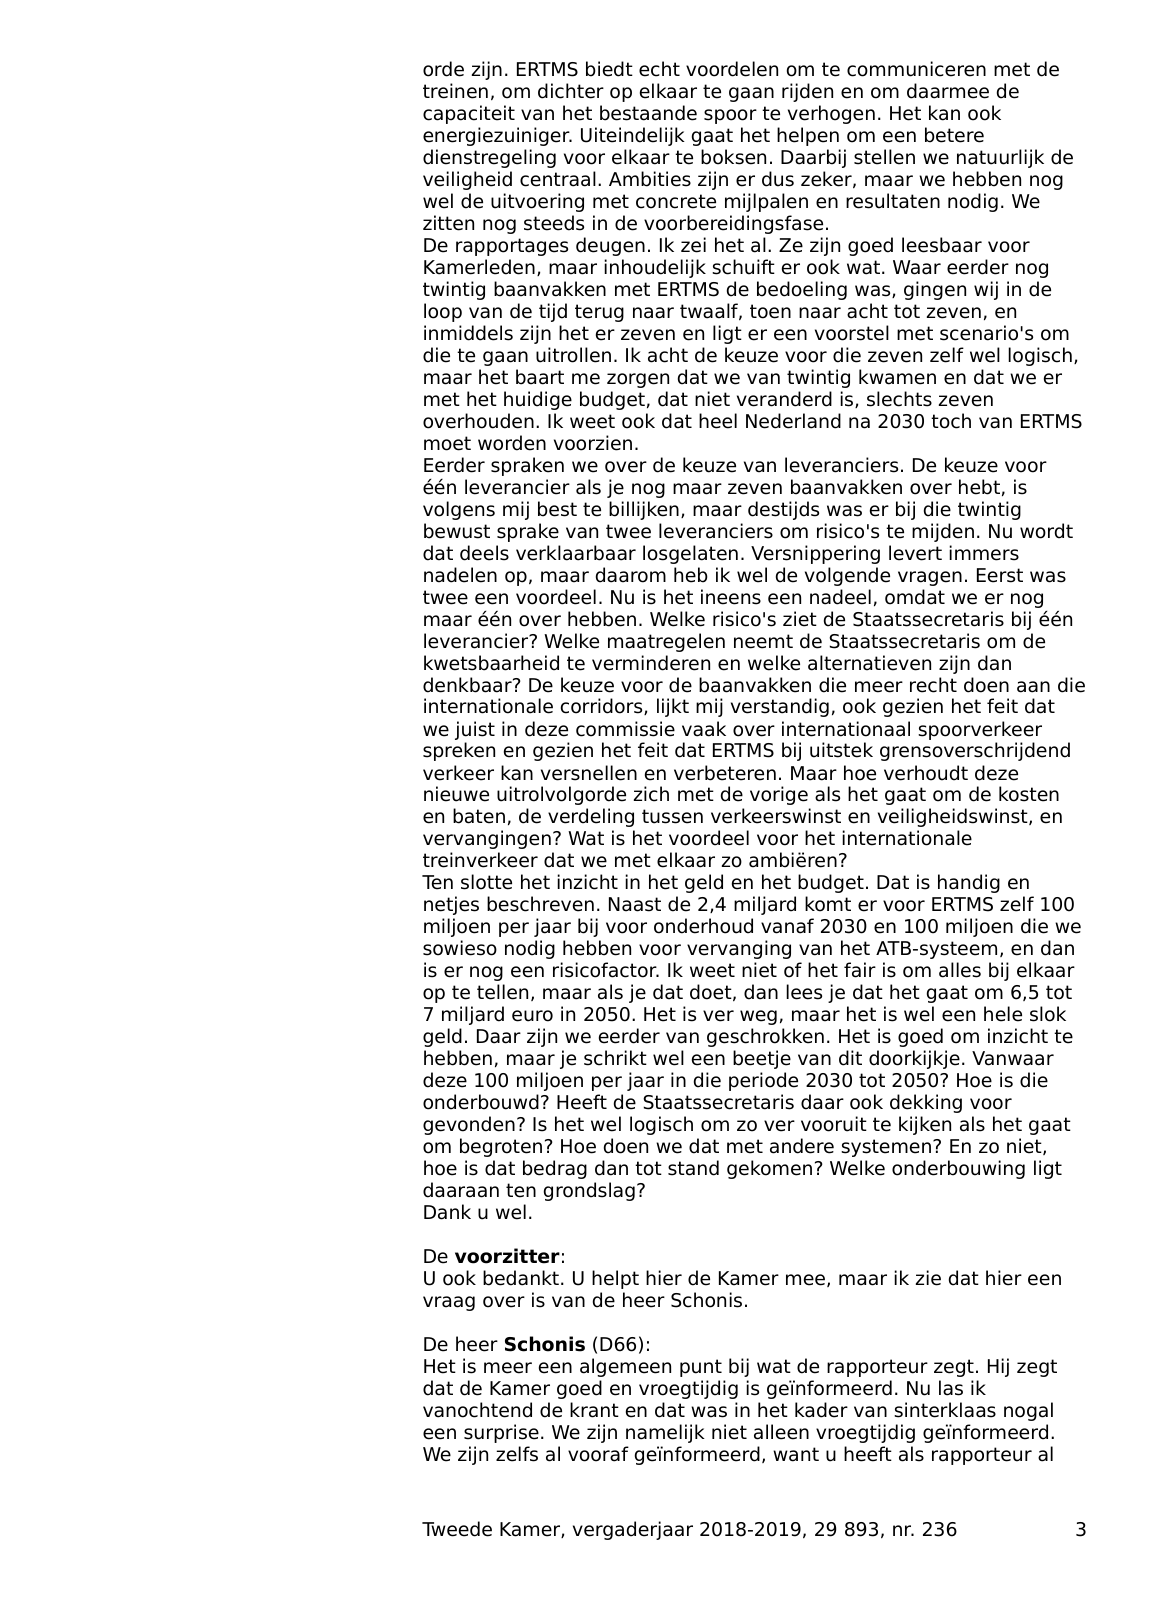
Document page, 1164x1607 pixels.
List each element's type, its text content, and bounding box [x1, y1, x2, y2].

text De heer Schonis (D66): [422, 1334, 1087, 1356]
text U ook bedankt. U helpt hier de Kamer mee, maar ik zie dat hier een vraag over is van de heer Schonis. [422, 1268, 1087, 1312]
text De voorzitter: [422, 1246, 1087, 1268]
text Eerder spraken we over de keuze van leveranciers. De keuze voor één leverancier als je nog maar zeven baanvakken over hebt, is volgens mij best te billijken, maar destijds was er bij die twintig bewust sprake van twee leveranciers om risico's te mijden. Nu wordt dat deels verklaarbaar losgelaten. Versnippering levert immers nadelen op, maar daarom heb ik wel de volgende vragen. Eerst was twee een voordeel. Nu is het ineens een nadeel, omdat we er nog maar één over hebben. Welke risico's ziet de Staatssecretaris bij één leverancier? Welke maatregelen neemt de Staatssecretaris om de kwetsbaarheid te verminderen en welke alternatieven zijn dan denkbaar? De keuze voor de baanvakken die meer recht doen aan die internationale corridors, lijkt mij verstandig, ook gezien het feit dat we juist in deze commissie vaak over internationaal spoorverkeer spreken en gezien het feit dat ERTMS bij uitstek grensoverschrijdend verkeer kan versnellen en verbeteren. Maar hoe verhoudt deze nieuwe uitrolvolgorde zich met de vorige als het gaat om de kosten en baten, de verdeling tussen verkeerswinst en veiligheidswinst, en vervangingen? Wat is het voordeel voor het internationale treinverkeer dat we met elkaar zo ambiëren? [422, 455, 1087, 872]
text De rapportages deugen. Ik zei het al. Ze zijn goed leesbaar voor Kamerleden, maar inhoudelijk schuift er ook wat. Waar eerder nog twintig baanvakken met ERTMS de bedoeling was, gingen wij in de loop van de tijd terug naar twaalf, toen naar acht tot zeven, en inmiddels zijn het er zeven en ligt er een voorstel met scenario's om die te gaan uitrollen. Ik acht de keuze voor die zeven zelf wel logisch, maar het baart me zorgen dat we van twintig kwamen en dat we er met het huidige budget, dat niet veranderd is, slechts zeven overhouden. Ik weet ook dat heel Nederland na 2030 toch van ERTMS moet worden voorzien. [422, 235, 1087, 455]
text Ten slotte het inzicht in het geld en het budget. Dat is handig en netjes beschreven. Naast de 2,4 miljard komt er voor ERTMS zelf 100 miljoen per jaar bij voor onderhoud vanaf 2030 en 100 miljoen die we sowieso nodig hebben voor vervanging van het ATB-systeem, en dan is er nog een risicofactor. Ik weet niet of het fair is om alles bij elkaar op te tellen, maar als je dat doet, dan lees je dat het gaat om 6,5 tot 7 miljard euro in 2050. Het is ver weg, maar het is wel een hele slok geld. Daar zijn we eerder van geschrokken. Het is goed om inzicht te hebben, maar je schrikt wel een beetje van dit doorkijkje. Vanwaar deze 100 miljoen per jaar in die periode 2030 tot 2050? Hoe is die onderbouwd? Heeft de Staatssecretaris daar ook dekking voor gevonden? Is het wel logisch om zo ver vooruit te kijken als het gaat om begroten? Hoe doen we dat met andere systemen? En zo niet, hoe is dat bedrag dan tot stand gekomen? Welke onderbouwing ligt daaraan ten grondslag? [422, 872, 1087, 1202]
text Het is meer een algemeen punt bij wat de rapporteur zegt. Hij zegt dat de Kamer goed en vroegtijdig is geïnformeerd. Nu las ik vanochtend de krant en dat was in het kader van sinterklaas nogal een surprise. We zijn namelijk niet alleen vroegtijdig geïnformeerd. We zijn zelfs al vooraf geïnformeerd, want u heeft als rapporteur al [422, 1356, 1087, 1466]
text orde zijn. ERTMS biedt echt voordelen om te communiceren met de treinen, om dichter op elkaar te gaan rijden en om daarmee de capaciteit van het bestaande spoor te verhogen. Het kan ook energiezuiniger. Uiteindelijk gaat het helpen om een betere dienstregeling voor elkaar te boksen. Daarbij stellen we natuurlijk de veiligheid centraal. Ambities zijn er dus zeker, maar we hebben nog wel de uitvoering met concrete mijlpalen en resultaten nodig. We zitten nog steeds in de voorbereidingsfase. [422, 59, 1087, 235]
text Dank u wel. [422, 1202, 1087, 1224]
